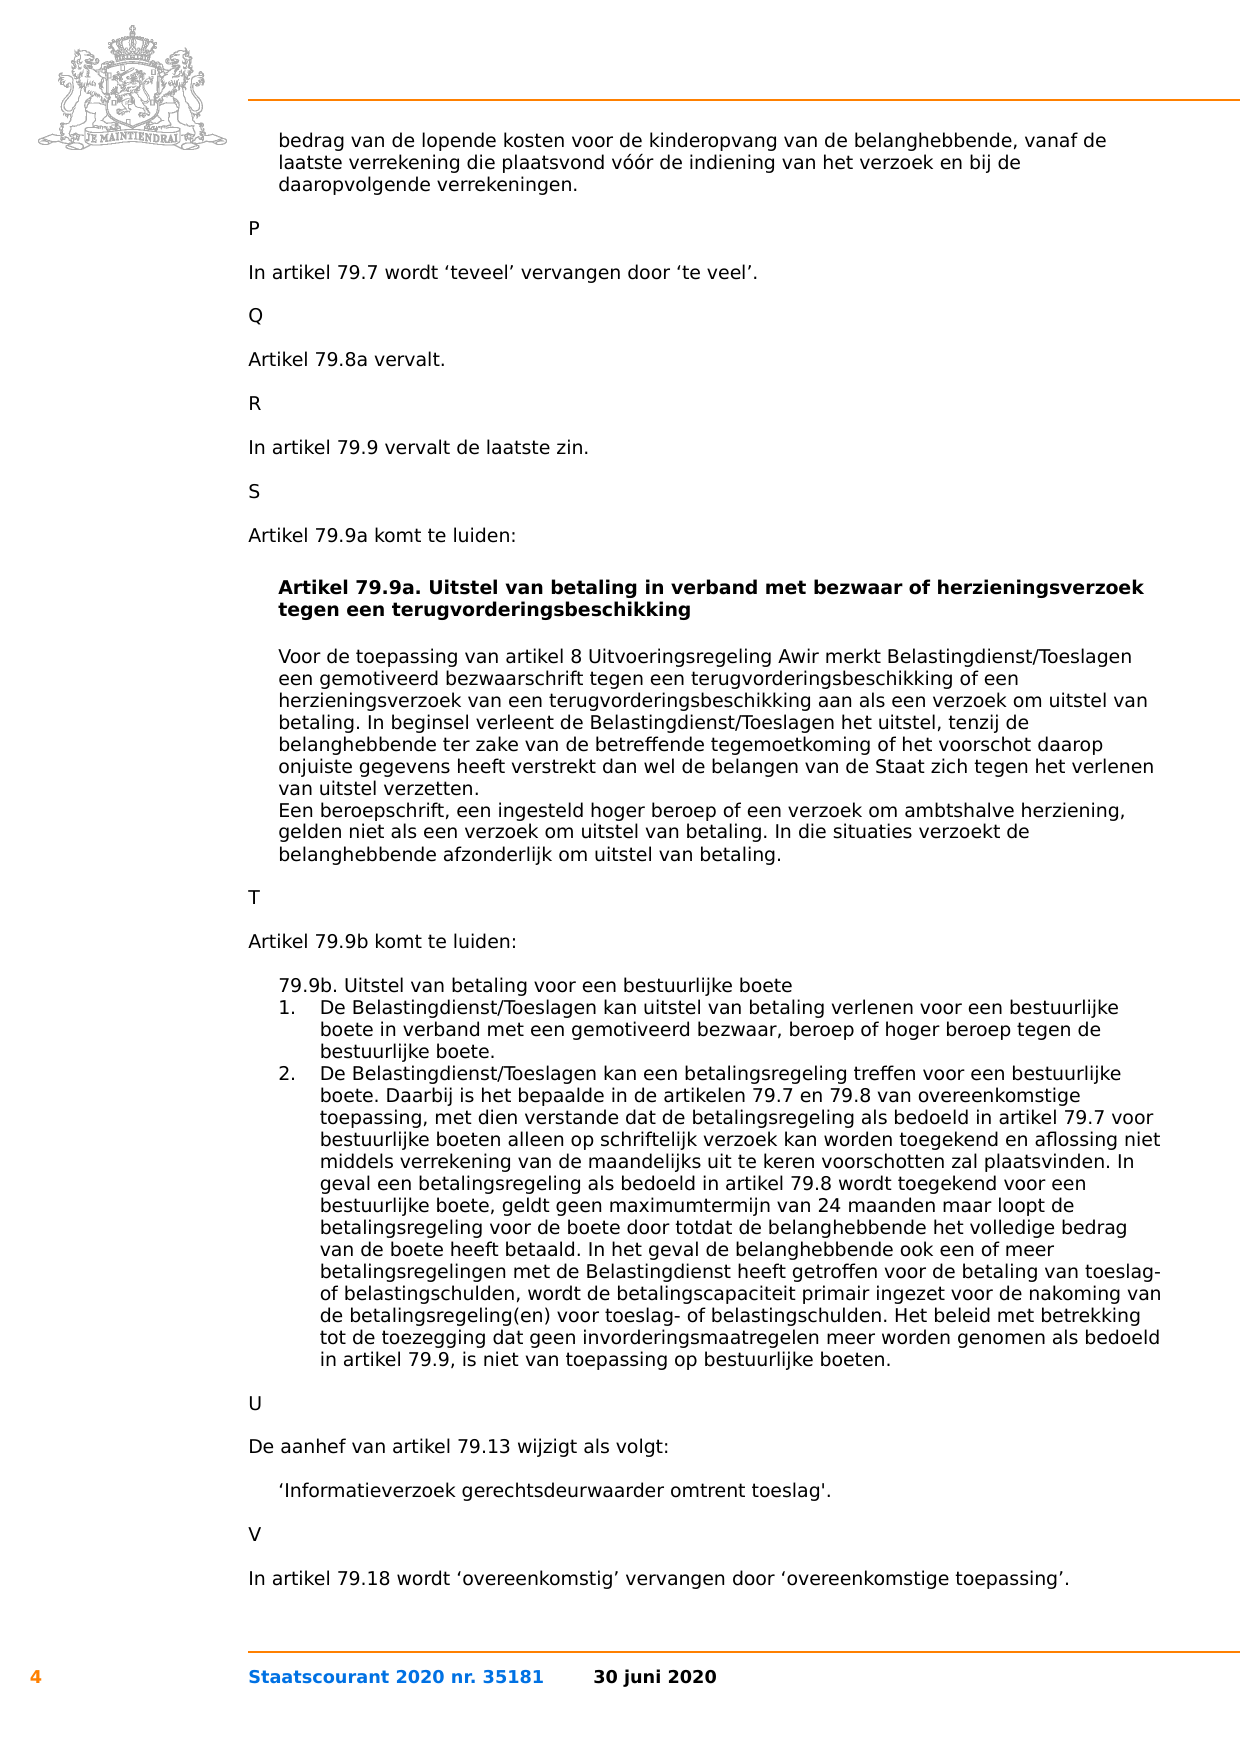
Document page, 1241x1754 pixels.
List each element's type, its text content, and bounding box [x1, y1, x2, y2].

text Een beroepschrift, een ingesteld hoger beroep of een verzoek om ambtshalve herziening, gelden niet als een verzoek om uitstel van betaling. In die situaties verzoekt de belanghebbende afzonderlijk om uitstel van betaling. [278, 799, 1163, 865]
text Artikel 79.9a komt te luiden: [248, 525, 1163, 547]
picture [38, 25, 227, 150]
text T [248, 887, 1163, 909]
subtitle Artikel 79.9a. Uitstel van betaling in verband met bezwaar of herzieningsverzoek tegen een terugvorderingsbeschikking [278, 577, 1163, 621]
text Q [248, 305, 1163, 327]
text In artikel 79.9 vervalt de laatste zin. [248, 437, 1163, 459]
text In artikel 79.7 wordt ‘teveel’ vervangen door ‘te veel’. [248, 262, 1163, 283]
text U [248, 1392, 1163, 1414]
text P [248, 218, 1163, 240]
text R [248, 393, 1163, 415]
text 1. De Belastingdienst/Toeslagen kan uitstel van betaling verlenen voor een bestuurlijke boete in verband met een gemotiveerd bezwaar, beroep of hoger beroep tegen de bestuurlijke boete. [278, 997, 1163, 1063]
text Artikel 79.9b komt te luiden: [248, 931, 1163, 953]
text 2. De Belastingdienst/Toeslagen kan een betalingsregeling treffen voor een bestuurlijke boete. Daarbij is het bepaalde in de artikelen 79.7 en 79.8 van overeenkomstige toepassing, met dien verstande dat de betalingsregeling als bedoeld in artikel 79.7 voor bestuurlijke boeten alleen op schriftelijk verzoek kan worden toegekend en aflossing niet middels verrekening van de maandelijks uit te keren voorschotten zal plaatsvinden. In geval een betalingsregeling als bedoeld in artikel 79.8 wordt toegekend voor een bestuurlijke boete, geldt geen maximumtermijn van 24 maanden maar loopt de betalingsregeling voor de boete door totdat de belanghebbende het volledige bedrag van de boete heeft betaald. In het geval de belanghebbende ook een of meer betalingsregelingen met de Belastingdienst heeft getroffen voor de betaling van toeslag- of belastingschulden, wordt de betalingscapaciteit primair ingezet voor de nakoming van de betalingsregeling(en) voor toeslag- of belastingschulden. Het beleid met betrekking tot de toezegging dat geen invorderingsmaatregelen meer worden genomen als bedoeld in artikel 79.9, is niet van toepassing op bestuurlijke boeten. [278, 1063, 1163, 1371]
text ‘Informatieverzoek gerechtsdeurwaarder omtrent toeslag'. [278, 1480, 1163, 1502]
text Artikel 79.8a vervalt. [248, 349, 1163, 371]
text V [248, 1524, 1163, 1546]
text S [248, 481, 1163, 503]
text De aanhef van artikel 79.13 wijzigt als volgt: [248, 1436, 1163, 1458]
text bedrag van de lopende kosten voor de kinderopvang van de belanghebbende, vanaf de laatste verrekening die plaatsvond vóór de indiening van het verzoek en bij de daaropvolgende verrekeningen. [278, 130, 1163, 196]
text In artikel 79.18 wordt ‘overeenkomstig’ vervangen door ‘overeenkomstige toepassing’. [248, 1568, 1163, 1590]
text Voor de toepassing van artikel 8 Uitvoeringsregeling Awir merkt Belastingdienst/Toeslagen een gemotiveerd bezwaarschrift tegen een terugvorderingsbeschikking of een herzieningsverzoek van een terugvorderingsbeschikking aan als een verzoek om uitstel van betaling. In beginsel verleent de Belastingdienst/Toeslagen het uitstel, tenzij de belanghebbende ter zake van de betreffende tegemoetkoming of het voorschot daarop onjuiste gegevens heeft verstrekt dan wel de belangen van de Staat zich tegen het verlenen van uitstel verzetten. [278, 646, 1163, 799]
text 79.9b. Uitstel van betaling voor een bestuurlijke boete [278, 975, 1163, 997]
